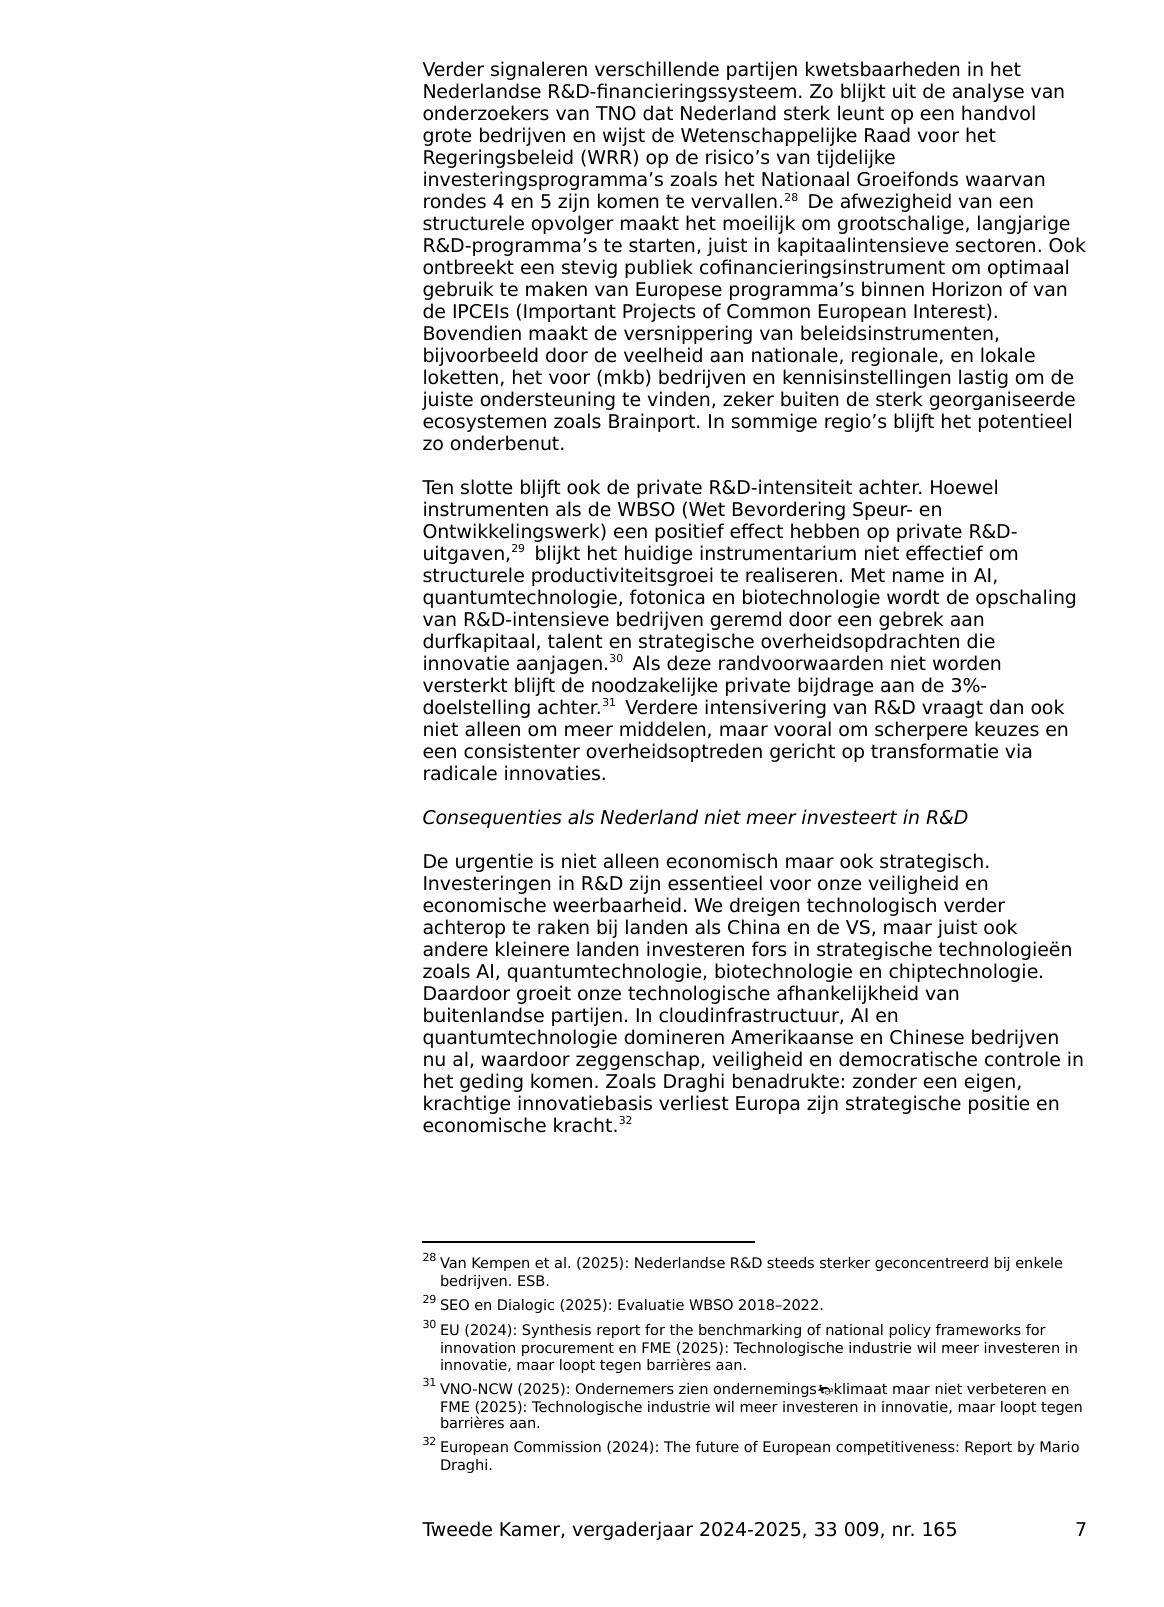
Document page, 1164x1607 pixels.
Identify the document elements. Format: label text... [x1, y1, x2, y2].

subtitle Consequenties als Nederland niet meer investeert in R&D [422, 807, 1087, 829]
text Verder signaleren verschillende partijen kwetsbaarheden in het Nederlandse R&D-financieringssysteem. Zo blijkt uit de analyse van onderzoekers van TNO dat Nederland sterk leunt op een handvol grote bedrijven en wijst de Wetenschappelijke Raad voor het Regeringsbeleid (WRR) op de risico’s van tijdelijke investeringsprogramma’s zoals het Nationaal Groeifonds waarvan rondes 4 en 5 zijn komen te vervallen. De afwezigheid van een structurele opvolger maakt het moeilijk om grootschalige, langjarige R&D-programma’s te starten, juist in kapitaalintensieve sectoren. Ook ontbreekt een stevig publiek cofinancieringsinstrument om optimaal gebruik te maken van Europese programma’s binnen Horizon of van de IPCEIs (Important Projects of Common European Interest). Bovendien maakt de versnippering van beleidsinstrumenten, bijvoorbeeld door de veelheid aan nationale, regionale, en lokale loketten, het voor (mkb) bedrijven en kennisinstellingen lastig om de juiste ondersteuning te vinden, zeker buiten de sterk georganiseerde ecosystemen zoals Brainport. In sommige regio’s blijft het potentieel zo onderbenut. [422, 59, 1087, 455]
text European Commission (2024): The future of European competitiveness: Report by Mario Draghi. [422, 1435, 1087, 1474]
text Ten slotte blijft ook de private R&D-intensiteit achter. Hoewel instrumenten als de WBSO (Wet Bevordering Speur- en Ontwikkelingswerk) een positief effect hebben op private R&D-uitgaven, blijkt het huidige instrumentarium niet effectief om structurele productiviteitsgroei te realiseren. Met name in AI, quantumtechnologie, fotonica en biotechnologie wordt de opschaling van R&D-intensieve bedrijven geremd door een gebrek aan durfkapitaal, talent en strategische overheidsopdrachten die innovatie aanjagen. Als deze randvoorwaarden niet worden versterkt blijft de noodzakelijke private bijdrage aan de 3%-doelstelling achter. Verdere intensivering van R&D vraagt dan ook niet alleen om meer middelen, maar vooral om scherpere keuzes en een consistenter overheidsoptreden gericht op transformatie via radicale innovaties. [422, 477, 1087, 784]
text SEO en Dialogic (2025): Evaluatie WBSO 2018–2022. [422, 1293, 1087, 1315]
text Van Kempen et al. (2025): Nederlandse R&D steeds sterker geconcentreerd bij enkele bedrijven. ESB. [422, 1251, 1087, 1290]
text De urgentie is niet alleen economisch maar ook strategisch. Investeringen in R&D zijn essentieel voor onze veiligheid en economische weerbaarheid. We dreigen technologisch verder achterop te raken bij landen als China en de VS, maar juist ook andere kleinere landen investeren fors in strategische technologieën zoals AI, quantumtechnologie, biotechnologie en chiptechnologie. Daardoor groeit onze technologische afhankelijkheid van buitenlandse partijen. In cloudinfrastructuur, AI en quantumtechnologie domineren Amerikaanse en Chinese bedrijven nu al, waardoor zeggenschap, veiligheid en democratische controle in het geding komen. Zoals Draghi benadrukte: zonder een eigen, krachtige innovatiebasis verliest Europa zijn strategische positie en economische kracht. [422, 851, 1087, 1137]
text VNO-NCW (2025): Ondernemers zien ondernemingsklimaat maar niet verbeteren en FME (2025): Technologische industrie wil meer investeren in innovatie, maar loopt tegen barrières aan. [422, 1377, 1087, 1432]
text EU (2024): Synthesis report for the benchmarking of national policy frameworks for innovation procurement en FME (2025): Technologische industrie wil meer investeren in innovatie, maar loopt tegen barrières aan. [422, 1318, 1087, 1374]
